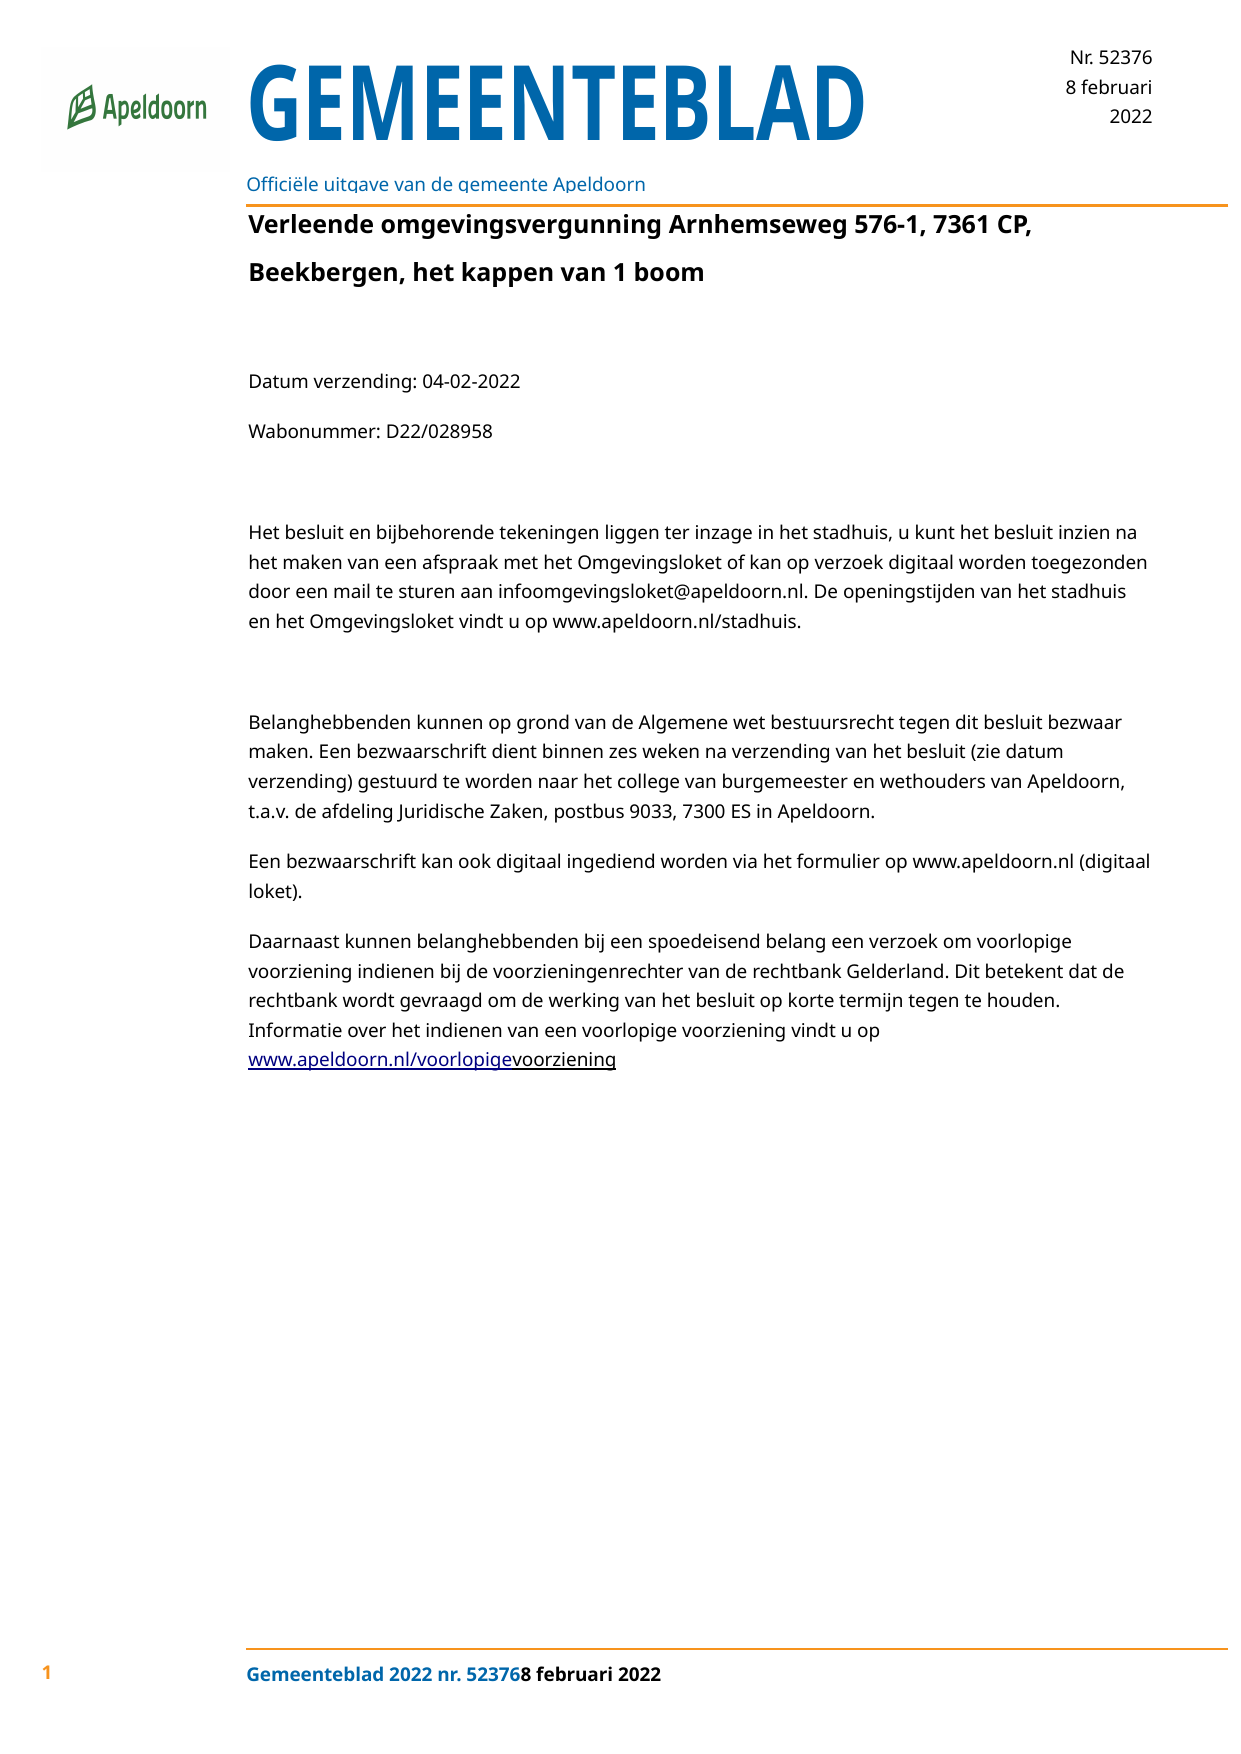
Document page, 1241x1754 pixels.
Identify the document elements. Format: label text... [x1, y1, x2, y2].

picture [41, 47, 231, 172]
text Belanghebbenden kunnen op grond van de Algemene wet bestuursrecht tegen dit besluit bezwaar maken. Een bezwaarschrift dient binnen zes weken na verzending van het besluit (zie datum verzending) gestuurd te worden naar het college van burgemeester en wethouders van Apeldoorn, t.a.v. de afdeling Juridische Zaken, postbus 9033, 7300 ES in Apeldoorn. [248, 709, 1152, 824]
text Daarnaast kunnen belanghebbenden bij een spoedeisend belang een verzoek om voorlopige voorziening indienen bij de voorzieningenrechter van de rechtbank Gelderland. Dit betekent dat de rechtbank wordt gevraagd om de werking van het besluit op korte termijn tegen te houden. Informatie over het indienen van een voorlopige voorziening vindt u op www.apeldoorn.nl/voorlopigevoorziening [248, 928, 1152, 1072]
text Het besluit en bijbehorende tekeningen liggen ter inzage in het stadhuis, u kunt het besluit inzien na het maken van een afspraak met het Omgevingsloket of kan op verzoek digitaal worden toegezonden door een mail te sturen aan infoomgevingsloket@apeldoorn.nl. De openingstijden van het stadhuis en het Omgevingsloket vindt u op www.apeldoorn.nl/stadhuis. [248, 519, 1152, 634]
text Verleende omgevingsvergunning Arnhemseweg 576-1, 7361 CP, Beekbergen, het kappen van 1 boom [248, 207, 1152, 288]
text Datum verzending: 04-02-2022 [248, 368, 1152, 394]
text Wabonummer: D22/028958 [248, 419, 1152, 444]
text Een bezwaarschrift kan ook digitaal ingediend worden via het formulier op www.apeldoorn.nl (digitaal loket). [248, 848, 1152, 904]
